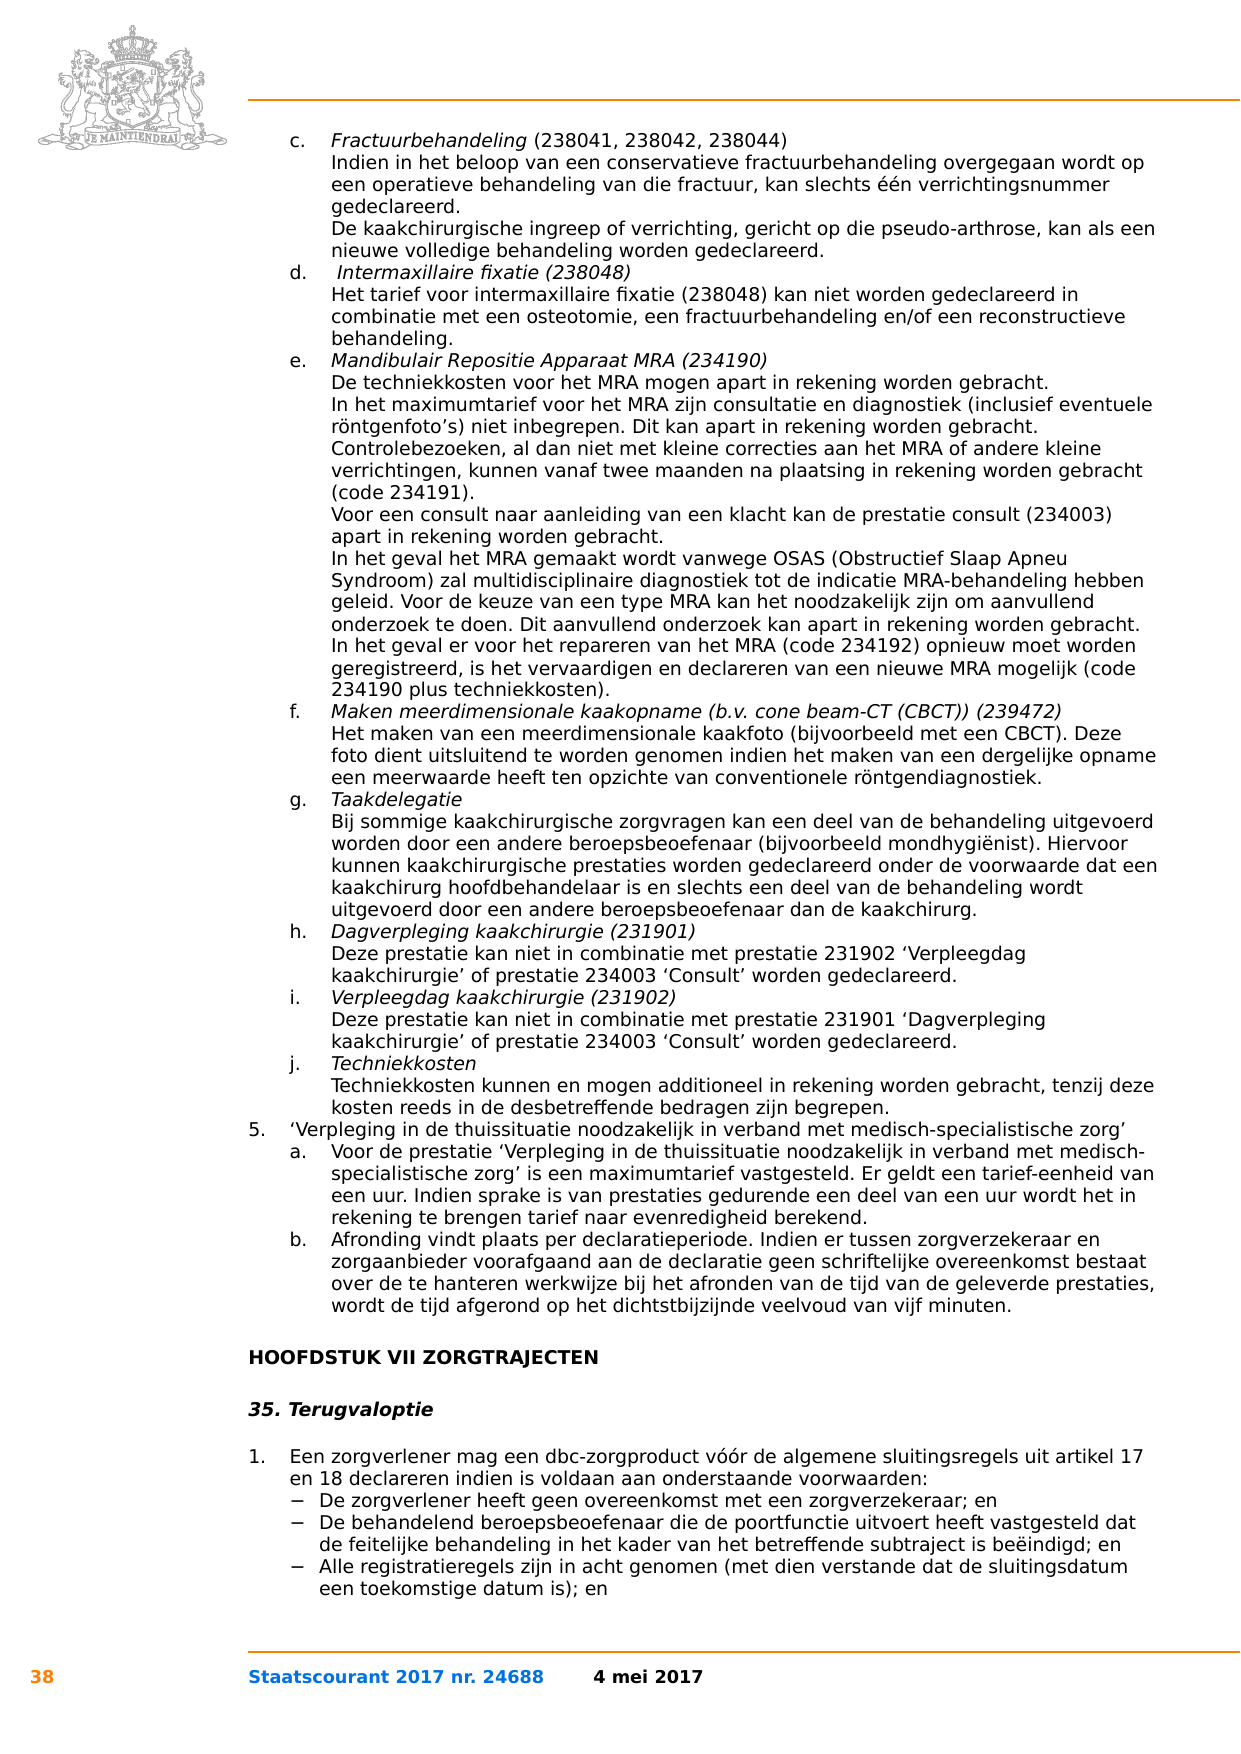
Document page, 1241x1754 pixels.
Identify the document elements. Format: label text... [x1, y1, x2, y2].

text Techniekkosten kunnen en mogen additioneel in rekening worden gebracht, tenzij deze kosten reeds in de desbetreffende bedragen zijn begrepen. [331, 1075, 1163, 1119]
text De techniekkosten voor het MRA mogen apart in rekening worden gebracht. [331, 372, 1163, 394]
text j. Techniekkosten [289, 1053, 1163, 1075]
text Het tarief voor intermaxillaire fixatie (238048) kan niet worden gedeclareerd in combinatie met een osteotomie, een fractuurbehandeling en/of een reconstructieve behandeling. [331, 284, 1163, 350]
subtitle 35. Terugvaloptie [248, 1399, 1163, 1421]
text − De behandelend beroepsbeoefenaar die de poortfunctie uitvoert heeft vastgesteld dat de feitelijke behandeling in het kader van het betreffende subtraject is beëindigd; en [289, 1512, 1163, 1556]
text g. Taakdelegatie [289, 789, 1163, 811]
text d. Intermaxillaire fixatie (238048) [289, 262, 1163, 284]
text In het maximumtarief voor het MRA zijn consultatie en diagnostiek (inclusief eventuele röntgenfoto’s) niet inbegrepen. Dit kan apart in rekening worden gebracht. [331, 394, 1163, 438]
text 1. Een zorgverlener mag een dbc-zorgproduct vóór de algemene sluitingsregels uit artikel 17 en 18 declareren indien is voldaan aan onderstaande voorwaarden: [248, 1446, 1163, 1490]
picture [38, 25, 227, 150]
text e. Mandibulair Repositie Apparaat MRA (234190) [289, 350, 1163, 372]
text a. Voor de prestatie ‘Verpleging in de thuissituatie noodzakelijk in verband met medisch-specialistische zorg’ is een maximumtarief vastgesteld. Er geldt een tarief-eenheid van een uur. Indien sprake is van prestaties gedurende een deel van een uur wordt het in rekening te brengen tarief naar evenredigheid berekend. [289, 1141, 1163, 1229]
text − De zorgverlener heeft geen overeenkomst met een zorgverzekeraar; en [289, 1490, 1163, 1512]
text Bij sommige kaakchirurgische zorgvragen kan een deel van de behandeling uitgevoerd worden door een andere beroepsbeoefenaar (bijvoorbeeld mondhygiënist). Hiervoor kunnen kaakchirurgische prestaties worden gedeclareerd onder de voorwaarde dat een kaakchirurg hoofdbehandelaar is en slechts een deel van de behandeling wordt uitgevoerd door een andere beroepsbeoefenaar dan de kaakchirurg. [331, 811, 1163, 921]
text − Alle registratieregels zijn in acht genomen (met dien verstande dat de sluitingsdatum een toekomstige datum is); en [289, 1556, 1163, 1599]
subtitle HOOFDSTUK VII ZORGTRAJECTEN [248, 1347, 1163, 1369]
text f. Maken meerdimensionale kaakopname (b.v. cone beam-CT (CBCT)) (239472) [289, 701, 1163, 723]
text Indien in het beloop van een conservatieve fractuurbehandeling overgegaan wordt op een operatieve behandeling van die fractuur, kan slechts één verrichtingsnummer gedeclareerd. [331, 152, 1163, 218]
text Deze prestatie kan niet in combinatie met prestatie 231902 ‘Verpleegdag kaakchirurgie’ of prestatie 234003 ‘Consult’ worden gedeclareerd. [331, 943, 1163, 987]
text In het geval er voor het repareren van het MRA (code 234192) opnieuw moet worden geregistreerd, is het vervaardigen en declareren van een nieuwe MRA mogelijk (code 234190 plus techniekkosten). [331, 635, 1163, 701]
text b. Afronding vindt plaats per declaratieperiode. Indien er tussen zorgverzekeraar en zorgaanbieder voorafgaand aan de declaratie geen schriftelijke overeenkomst bestaat over de te hanteren werkwijze bij het afronden van de tijd van de geleverde prestaties, wordt de tijd afgerond op het dichtstbijzijnde veelvoud van vijf minuten. [289, 1229, 1163, 1317]
text c. Fractuurbehandeling (238041, 238042, 238044) [289, 130, 1163, 152]
text Voor een consult naar aanleiding van een klacht kan de prestatie consult (234003) apart in rekening worden gebracht. [331, 503, 1163, 547]
text 5. ‘Verpleging in de thuissituatie noodzakelijk in verband met medisch-specialistische zorg’ [248, 1119, 1163, 1141]
text Controlebezoeken, al dan niet met kleine correcties aan het MRA of andere kleine verrichtingen, kunnen vanaf twee maanden na plaatsing in rekening worden gebracht (code 234191). [331, 438, 1163, 503]
text i. Verpleegdag kaakchirurgie (231902) [289, 987, 1163, 1009]
text In het geval het MRA gemaakt wordt vanwege OSAS (Obstructief Slaap Apneu Syndroom) zal multidisciplinaire diagnostiek tot de indicatie MRA-behandeling hebben geleid. Voor de keuze van een type MRA kan het noodzakelijk zijn om aanvullend onderzoek te doen. Dit aanvullend onderzoek kan apart in rekening worden gebracht. [331, 547, 1163, 635]
text Deze prestatie kan niet in combinatie met prestatie 231901 ‘Dagverpleging kaakchirurgie’ of prestatie 234003 ‘Consult’ worden gedeclareerd. [331, 1009, 1163, 1053]
text De kaakchirurgische ingreep of verrichting, gericht op die pseudo-arthrose, kan als een nieuwe volledige behandeling worden gedeclareerd. [331, 218, 1163, 262]
text Het maken van een meerdimensionale kaakfoto (bijvoorbeeld met een CBCT). Deze foto dient uitsluitend te worden genomen indien het maken van een dergelijke opname een meerwaarde heeft ten opzichte van conventionele röntgendiagnostiek. [331, 723, 1163, 789]
text h. Dagverpleging kaakchirurgie (231901) [289, 921, 1163, 943]
